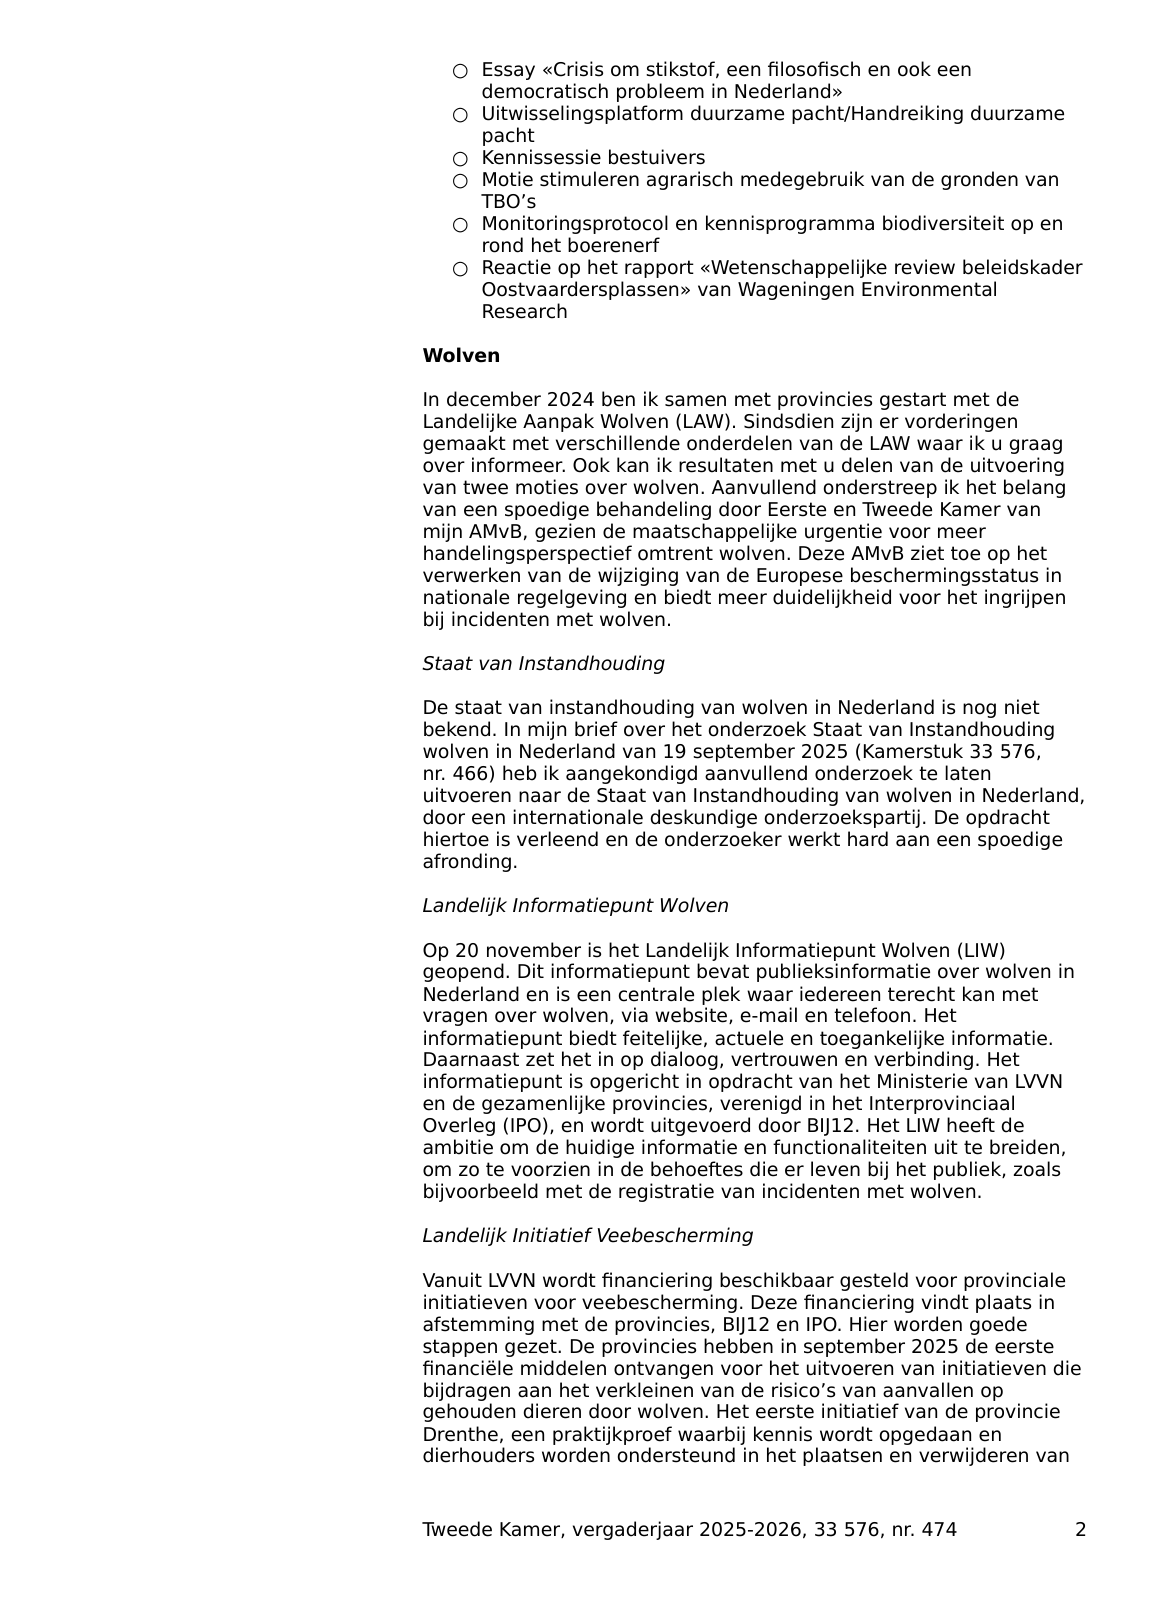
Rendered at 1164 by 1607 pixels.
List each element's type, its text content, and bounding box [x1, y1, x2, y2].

text ○ Essay «Crisis om stikstof, een filosofisch en ook een democratisch probleem in Nederland» [452, 59, 1087, 103]
text Op 20 november is het Landelijk Informatiepunt Wolven (LIW) geopend. Dit informatiepunt bevat publieksinformatie over wolven in Nederland en is een centrale plek waar iedereen terecht kan met vragen over wolven, via website, e-mail en telefoon. Het informatiepunt biedt feitelijke, actuele en toegankelijke informatie. Daarnaast zet het in op dialoog, vertrouwen en verbinding. Het informatiepunt is opgericht in opdracht van het Ministerie van LVVN en de gezamenlijke provincies, verenigd in het Interprovinciaal Overleg (IPO), en wordt uitgevoerd door BIJ12. Het LIW heeft de ambitie om de huidige informatie en functionaliteiten uit te breiden, om zo te voorzien in de behoeftes die er leven bij het publiek, zoals bijvoorbeeld met de registratie van incidenten met wolven. [422, 939, 1087, 1203]
text ○ Monitoringsprotocol en kennisprogramma biodiversiteit op en rond het boerenerf [452, 213, 1087, 257]
subtitle Landelijk Informatiepunt Wolven [422, 895, 1087, 917]
subtitle Landelijk Initiatief Veebescherming [422, 1225, 1087, 1247]
text ○ Uitwisselingsplatform duurzame pacht/Handreiking duurzame pacht [452, 103, 1087, 147]
text De staat van instandhouding van wolven in Nederland is nog niet bekend. In mijn brief over het onderzoek Staat van Instandhouding wolven in Nederland van 19 september 2025 (Kamerstuk 33 576, nr. 466) heb ik aangekondigd aanvullend onderzoek te laten uitvoeren naar de Staat van Instandhouding van wolven in Nederland, door een internationale deskundige onderzoekspartij. De opdracht hiertoe is verleend en de onderzoeker werkt hard aan een spoedige afronding. [422, 697, 1087, 873]
text ○ Reactie op het rapport «Wetenschappelijke review beleidskader Oostvaardersplassen» van Wageningen Environmental Research [452, 257, 1087, 323]
subtitle Staat van Instandhouding [422, 653, 1087, 675]
text ○ Kennissessie bestuivers [452, 147, 1087, 169]
text Vanuit LVVN wordt financiering beschikbaar gesteld voor provinciale initiatieven voor veebescherming. Deze financiering vindt plaats in afstemming met de provincies, BIJ12 en IPO. Hier worden goede stappen gezet. De provincies hebben in september 2025 de eerste financiële middelen ontvangen voor het uitvoeren van initiatieven die bijdragen aan het verkleinen van de risico’s van aanvallen op gehouden dieren door wolven. Het eerste initiatief van de provincie Drenthe, een praktijkproef waarbij kennis wordt opgedaan en dierhouders worden ondersteund in het plaatsen en verwijderen van [422, 1269, 1087, 1467]
text In december 2024 ben ik samen met provincies gestart met de Landelijke Aanpak Wolven (LAW). Sindsdien zijn er vorderingen gemaakt met verschillende onderdelen van de LAW waar ik u graag over informeer. Ook kan ik resultaten met u delen van de uitvoering van twee moties over wolven. Aanvullend onderstreep ik het belang van een spoedige behandeling door Eerste en Tweede Kamer van mijn AMvB, gezien de maatschappelijke urgentie voor meer handelingsperspectief omtrent wolven. Deze AMvB ziet toe op het verwerken van de wijziging van de Europese beschermingsstatus in nationale regelgeving en biedt meer duidelijkheid voor het ingrijpen bij incidenten met wolven. [422, 389, 1087, 631]
subtitle Wolven [422, 345, 1087, 367]
text ○ Motie stimuleren agrarisch medegebruik van de gronden van TBO’s [452, 169, 1087, 213]
